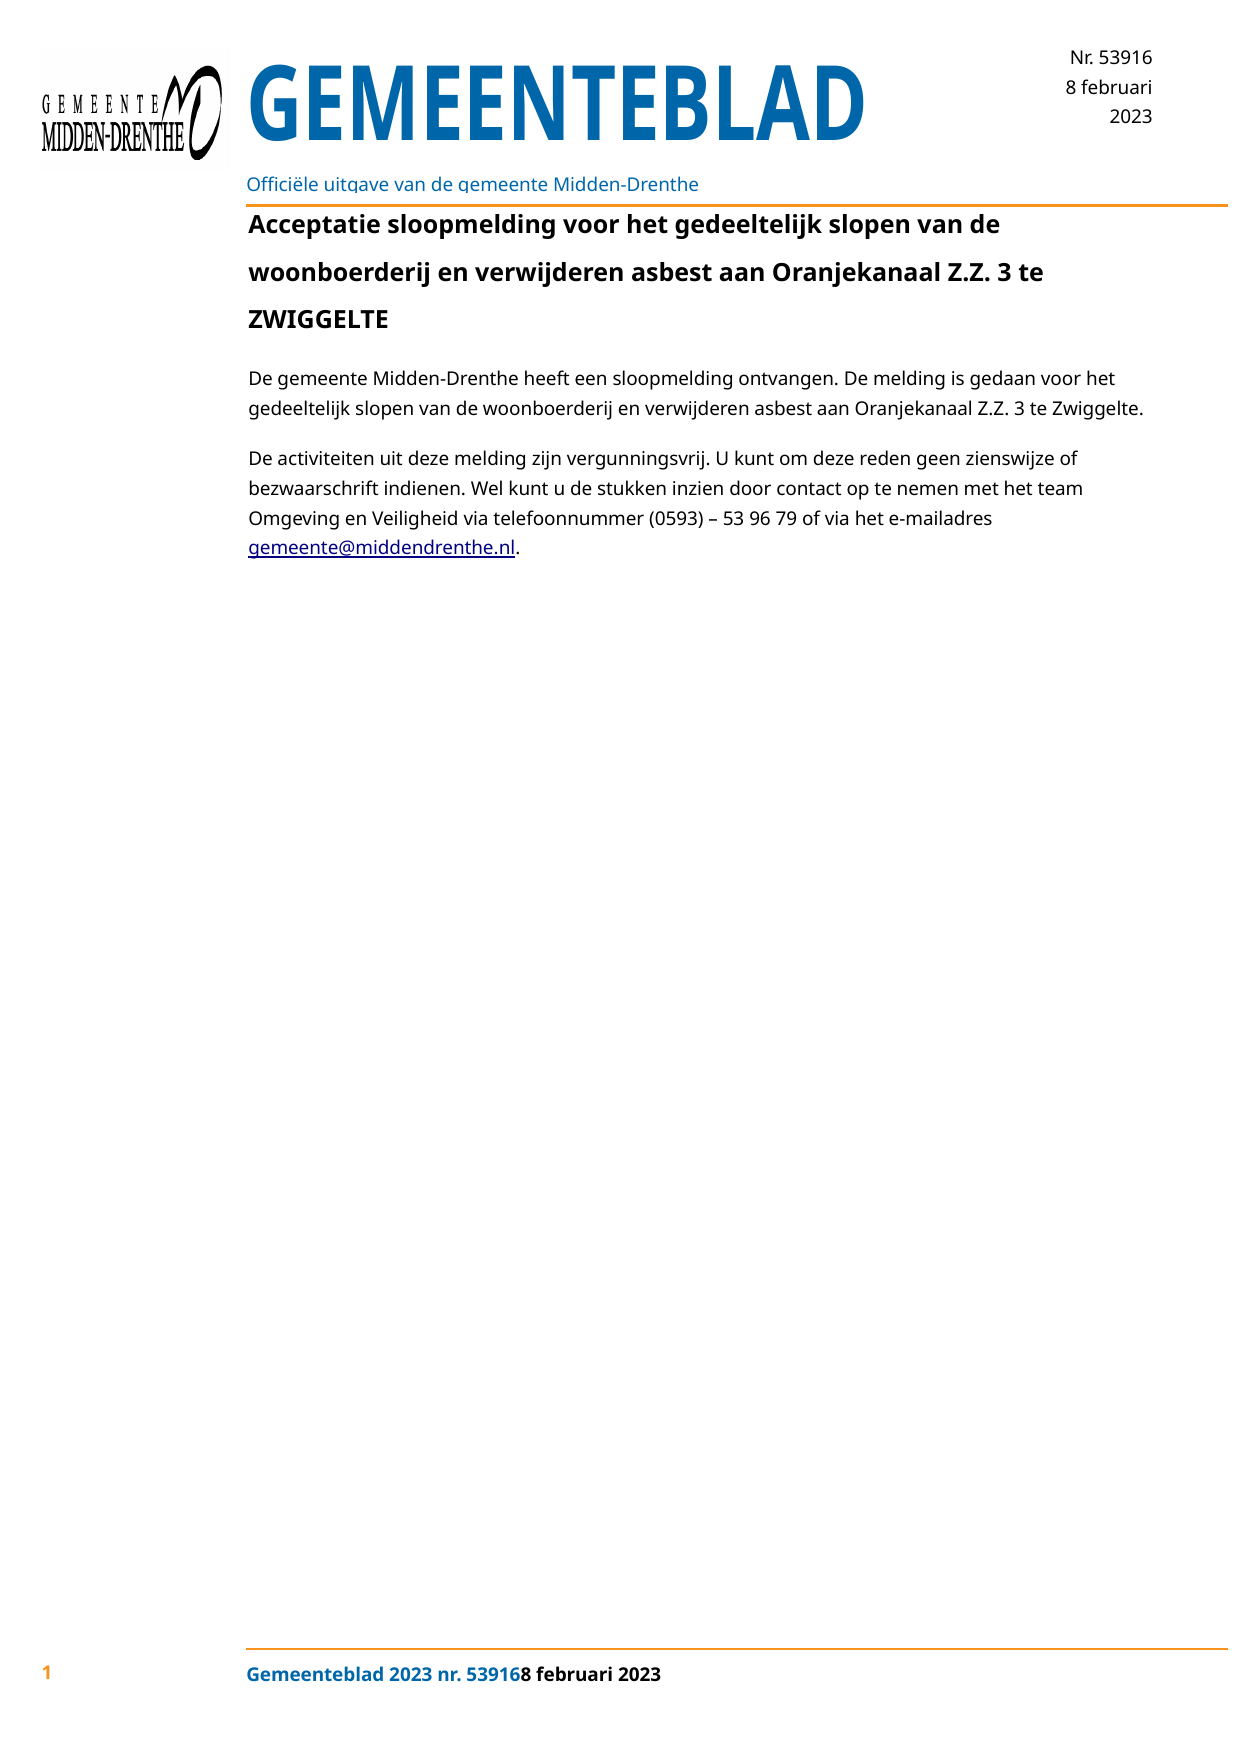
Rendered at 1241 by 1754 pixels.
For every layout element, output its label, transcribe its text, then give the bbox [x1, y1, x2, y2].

picture [41, 47, 231, 172]
text Acceptatie sloopmelding voor het gedeeltelijk slopen van de woonboerderij en verwijderen asbest aan Oranjekanaal Z.Z. 3 te ZWIGGELTE [248, 207, 1152, 336]
text De gemeente Midden-Drenthe heeft een sloopmelding ontvangen. De melding is gedaan voor het gedeeltelijk slopen van de woonboerderij en verwijderen asbest aan Oranjekanaal Z.Z. 3 te Zwiggelte. [248, 366, 1152, 421]
text De activiteiten uit deze melding zijn vergunningsvrij. U kunt om deze reden geen zienswijze of bezwaarschrift indienen. Wel kunt u de stukken inzien door contact op te nemen met het team Omgeving en Veiligheid via telefoonnummer (0593) – 53 96 79 of via het e-mailadres gemeente@middendrenthe.nl. [248, 446, 1152, 560]
